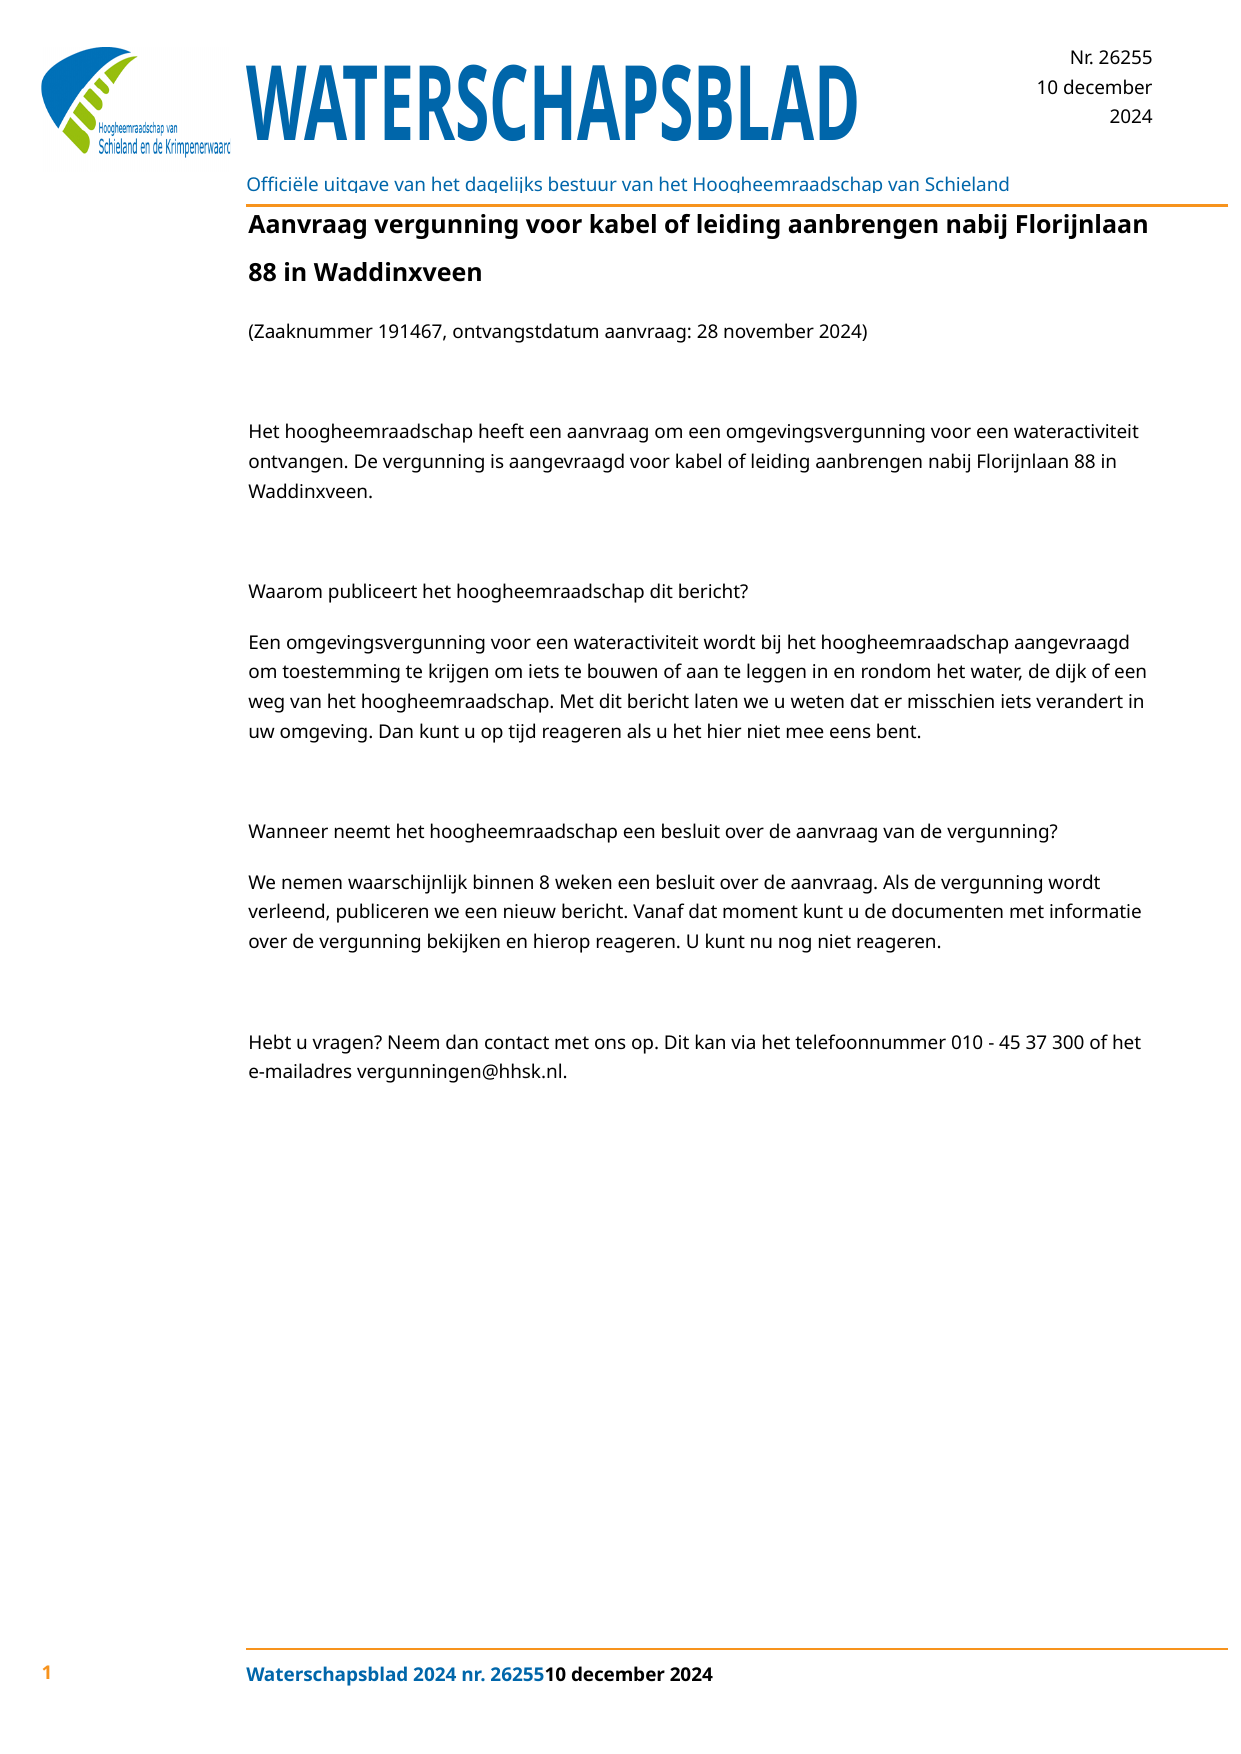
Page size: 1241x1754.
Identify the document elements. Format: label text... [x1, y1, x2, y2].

text We nemen waarschijnlijk binnen 8 weken een besluit over de aanvraag. Als de vergunning wordt verleend, publiceren we een nieuw bericht. Vanaf dat moment kunt u de documenten met informatie over de vergunning bekijken en hierop reageren. U kunt nu nog niet reageren. [248, 869, 1152, 954]
picture [41, 47, 231, 172]
text (Zaaknummer 191467, ontvangstdatum aanvraag: 28 november 2024) [248, 318, 1152, 344]
text Een omgevingsvergunning voor een wateractiviteit wordt bij het hoogheemraadschap aangevraagd om toestemming te krijgen om iets te bouwen of aan te leggen in en rondom het water, de dijk of een weg van het hoogheemraadschap. Met dit bericht laten we u weten dat er misschien iets verandert in uw omgeving. Dan kunt u op tijd reageren als u het hier niet mee eens bent. [248, 629, 1152, 744]
text Het hoogheemraadschap heeft een aanvraag om een omgevingsvergunning voor een wateractiviteit ontvangen. De vergunning is aangevraagd voor kabel of leiding aanbrengen nabij Florijnlaan 88 in Waddinxveen. [248, 419, 1152, 504]
text Aanvraag vergunning voor kabel of leiding aanbrengen nabij Florijnlaan 88 in Waddinxveen [248, 207, 1152, 288]
text Hebt u vragen? Neem dan contact met ons op. Dit kan via het telefoonnummer 010 - 45 37 300 of het e-mailadres vergunningen@hhsk.nl. [248, 1029, 1152, 1084]
text Waarom publiceert het hoogheemraadschap dit bericht? [248, 579, 1152, 604]
text Wanneer neemt het hoogheemraadschap een besluit over de aanvraag van de vergunning? [248, 819, 1152, 844]
